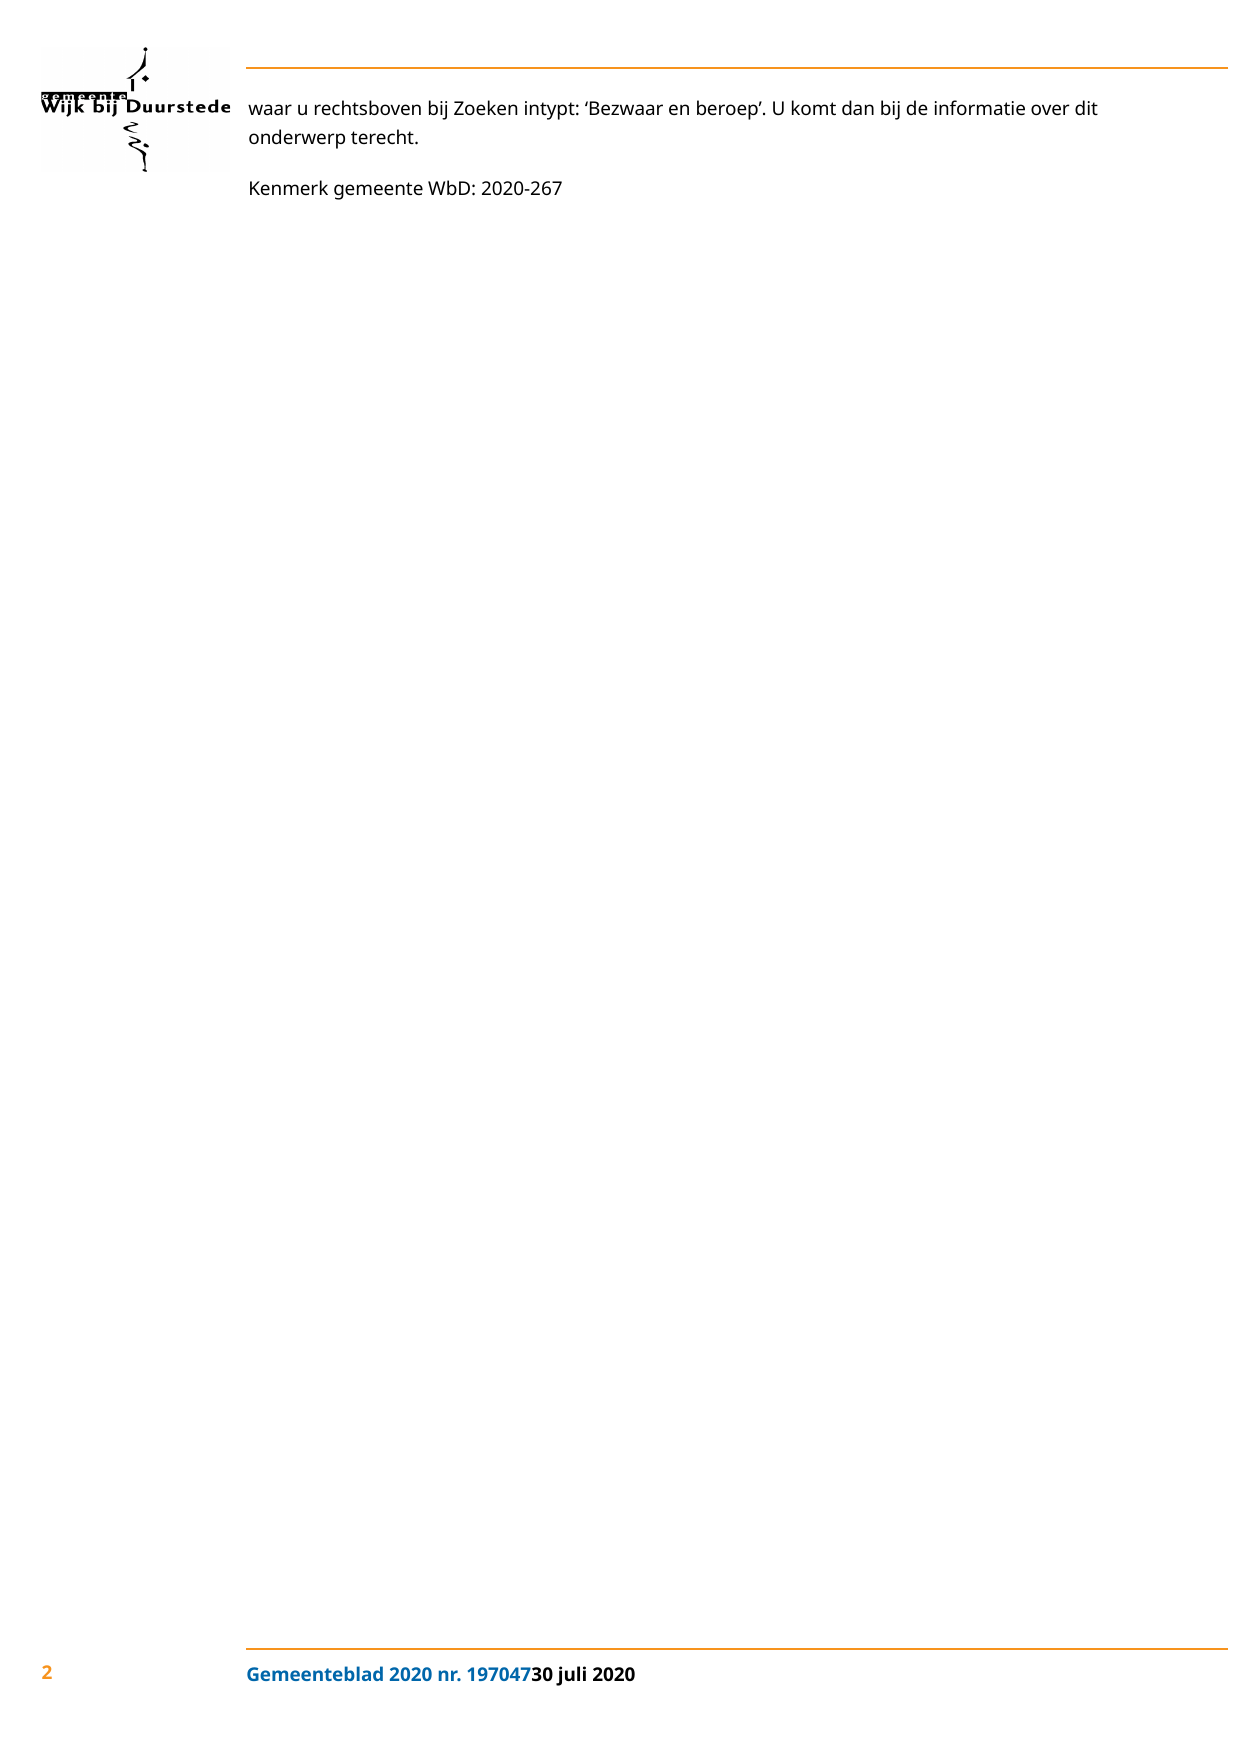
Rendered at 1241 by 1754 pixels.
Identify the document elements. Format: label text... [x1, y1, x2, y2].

picture [41, 47, 231, 172]
text waar u rechtsboven bij Zoeken intypt: ‘Bezwaar en beroep’. U komt dan bij de informatie over dit onderwerp terecht. [248, 95, 1152, 150]
text Kenmerk gemeente WbD: 2020-267 [248, 175, 1152, 201]
